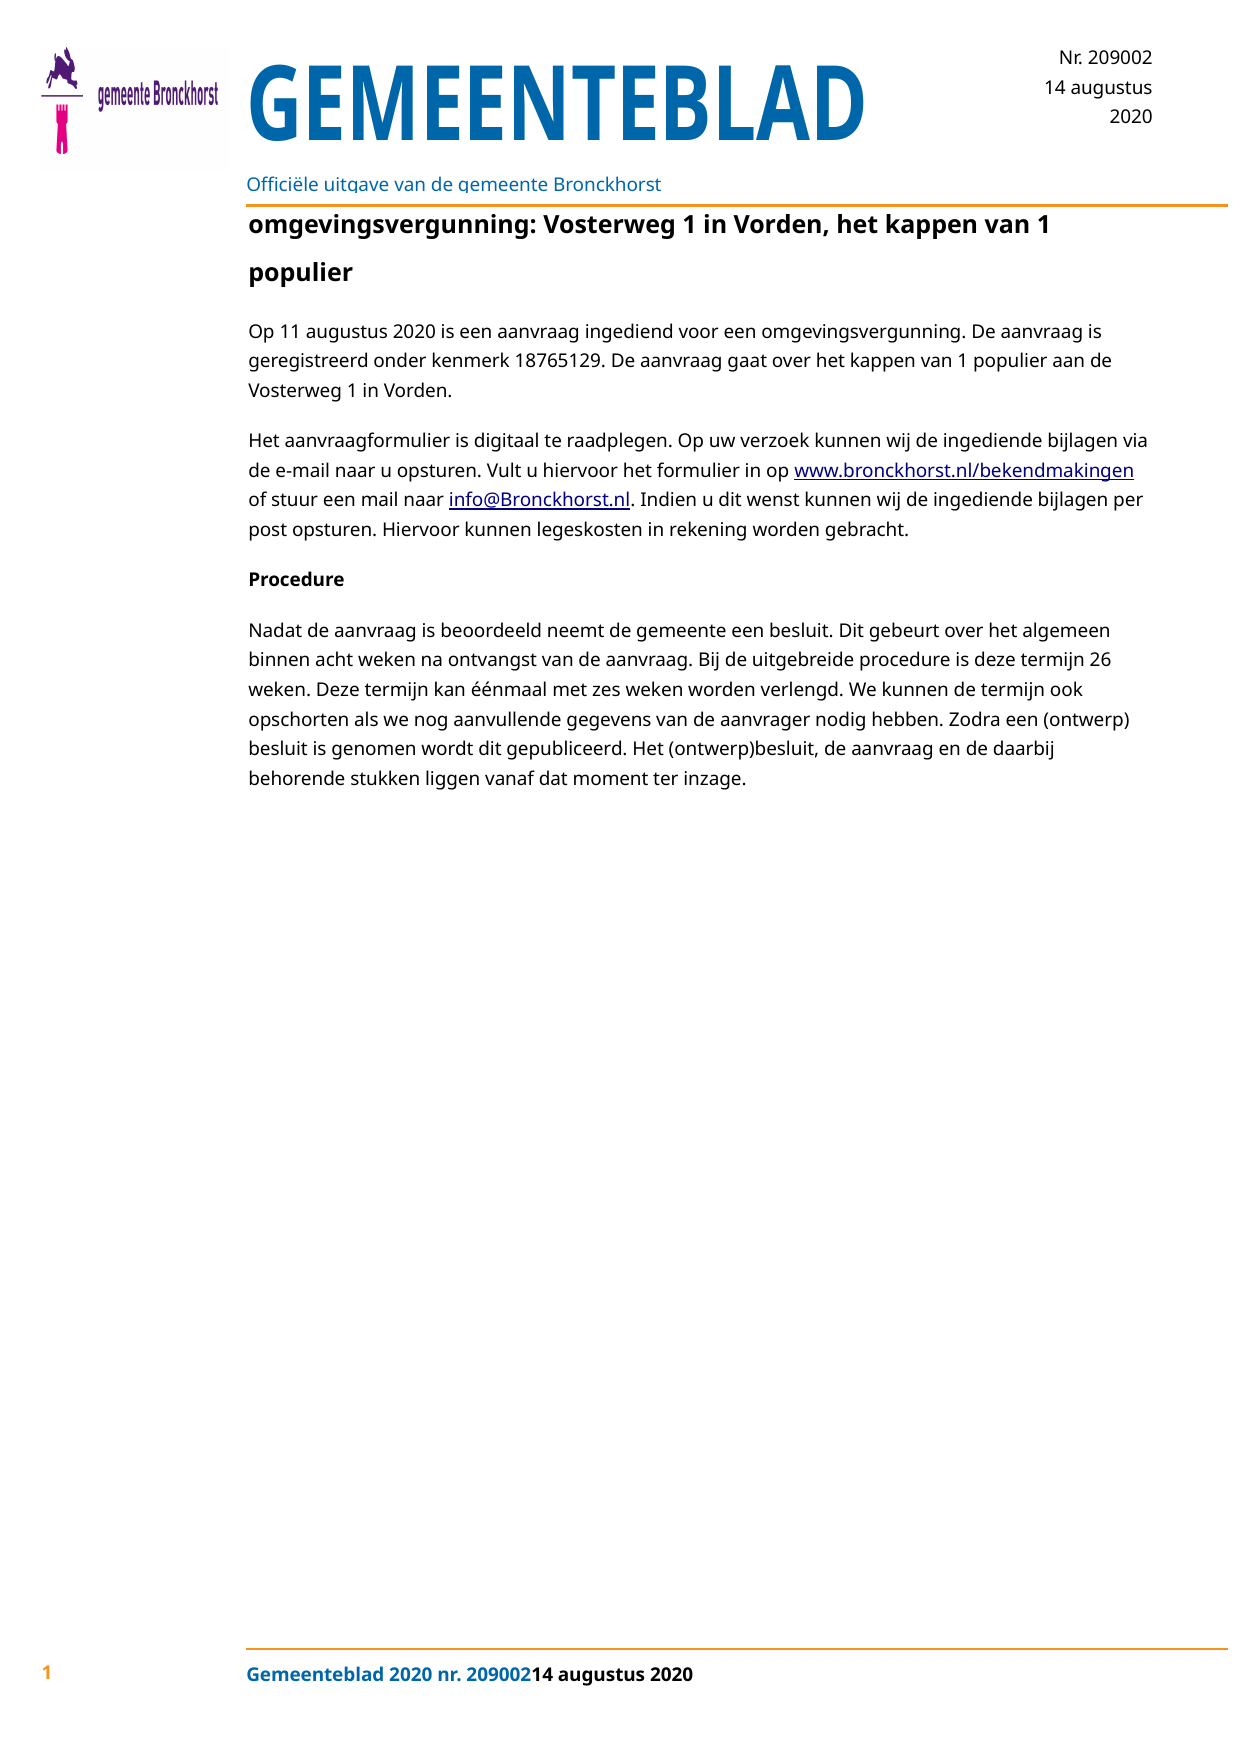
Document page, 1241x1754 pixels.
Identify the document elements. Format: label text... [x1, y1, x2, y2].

text Het aanvraagformulier is digitaal te raadplegen. Op uw verzoek kunnen wij de ingediende bijlagen via de e-mail naar u opsturen. Vult u hiervoor het formulier in op www.bronckhorst.nl/bekendmakingen of stuur een mail naar info@Bronckhorst.nl. Indien u dit wenst kunnen wij de ingediende bijlagen per post opsturen. Hiervoor kunnen legeskosten in rekening worden gebracht. [248, 427, 1152, 542]
picture [41, 47, 231, 172]
text Procedure [248, 567, 1152, 592]
text Nadat de aanvraag is beoordeeld neemt de gemeente een besluit. Dit gebeurt over het algemeen binnen acht weken na ontvangst van de aanvraag. Bij de uitgebreide procedure is deze termijn 26 weken. Deze termijn kan éénmaal met zes weken worden verlengd. We kunnen de termijn ook opschorten als we nog aanvullende gegevens van de aanvrager nodig hebben. Zodra een (ontwerp) besluit is genomen wordt dit gepubliceerd. Het (ontwerp)besluit, de aanvraag en de daarbij behorende stukken liggen vanaf dat moment ter inzage. [248, 617, 1152, 791]
text Op 11 augustus 2020 is een aanvraag ingediend voor een omgevingsvergunning. De aanvraag is geregistreerd onder kenmerk 18765129. De aanvraag gaat over het kappen van 1 populier aan de Vosterweg 1 in Vorden. [248, 318, 1152, 403]
text omgevingsvergunning: Vosterweg 1 in Vorden, het kappen van 1 populier [248, 207, 1152, 288]
